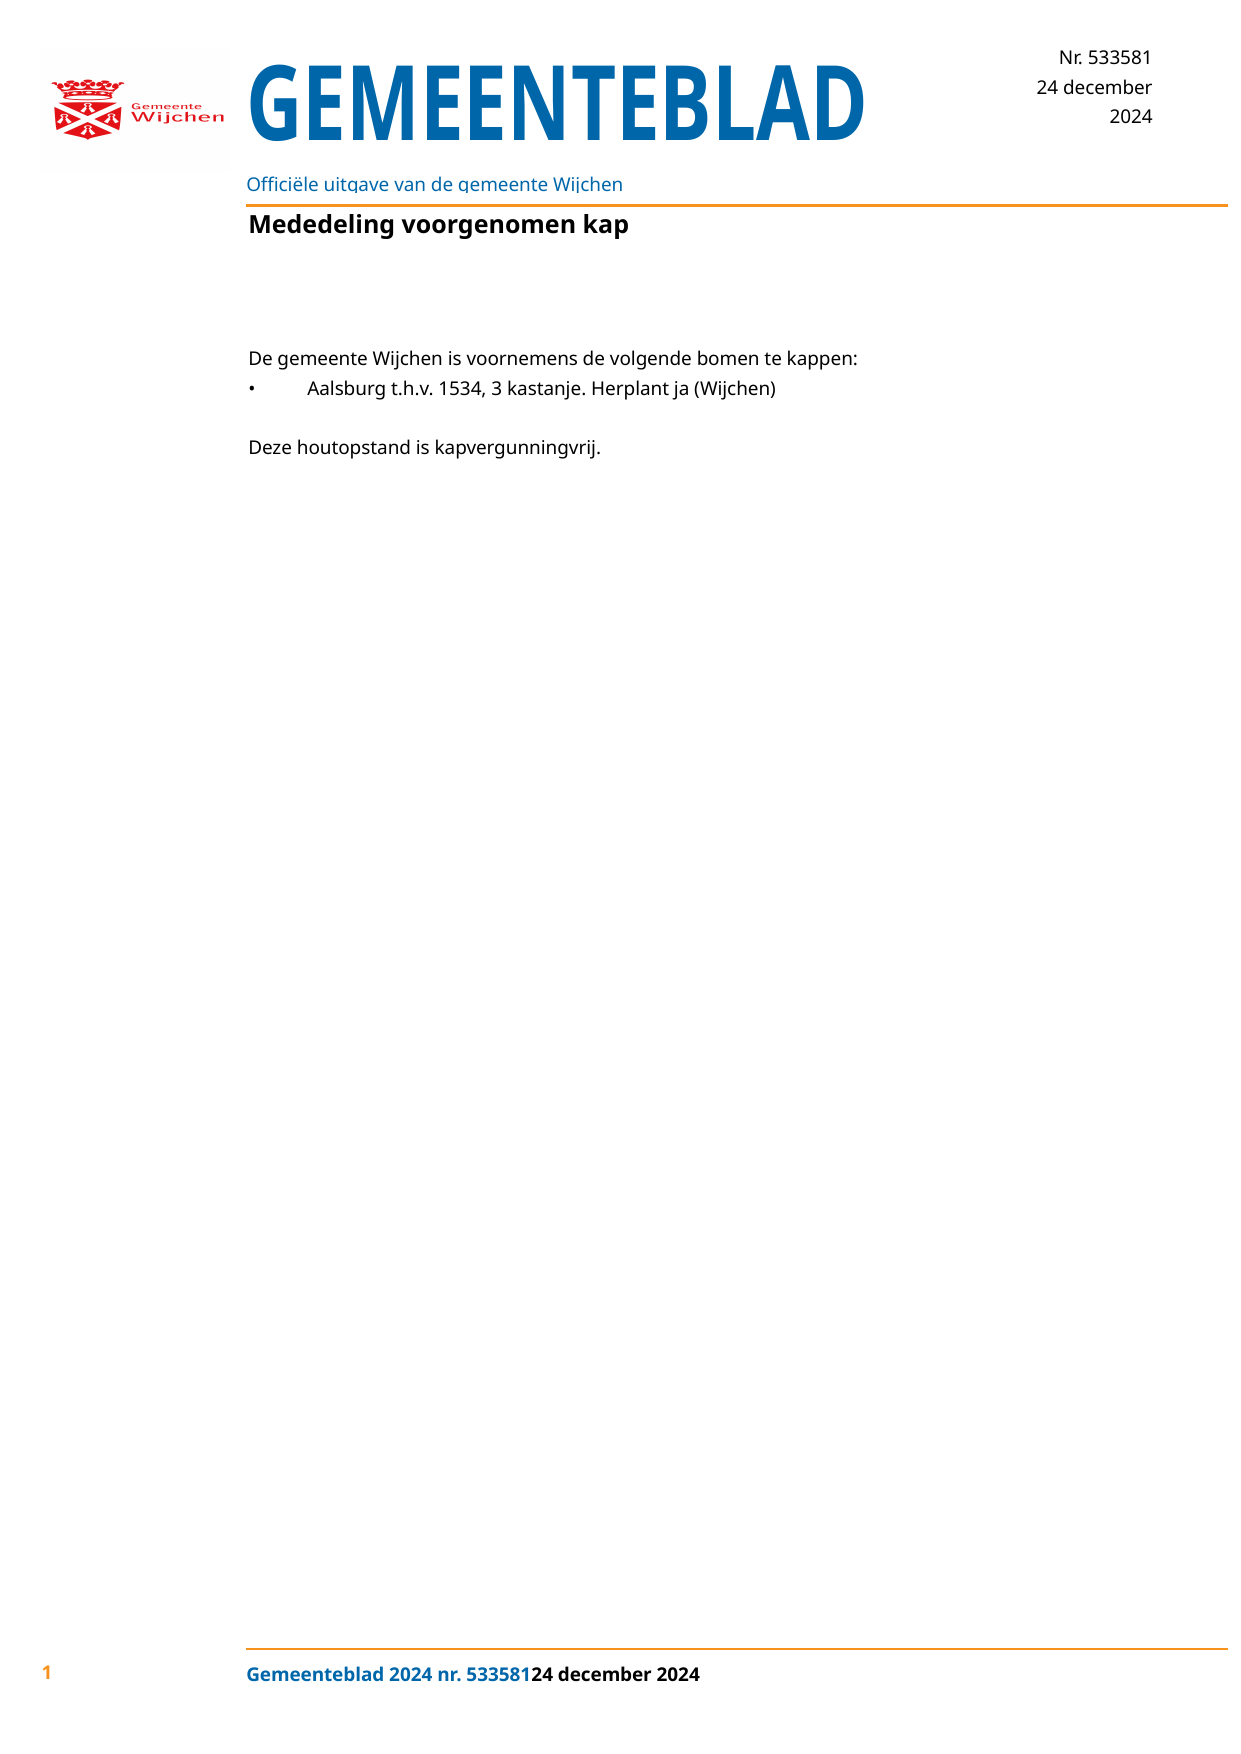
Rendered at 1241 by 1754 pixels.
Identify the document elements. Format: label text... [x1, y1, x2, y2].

text De gemeente Wijchen is voornemens de volgende bomen te kappen: [248, 345, 1152, 371]
picture [41, 47, 231, 172]
text Mededeling voorgenomen kap [248, 207, 1152, 241]
list Aalsburg t.h.v. 1534, 3 kastanje. Herplant ja (Wijchen) [248, 375, 1152, 401]
text Deze houtopstand is kapvergunningvrij. [248, 434, 1152, 460]
